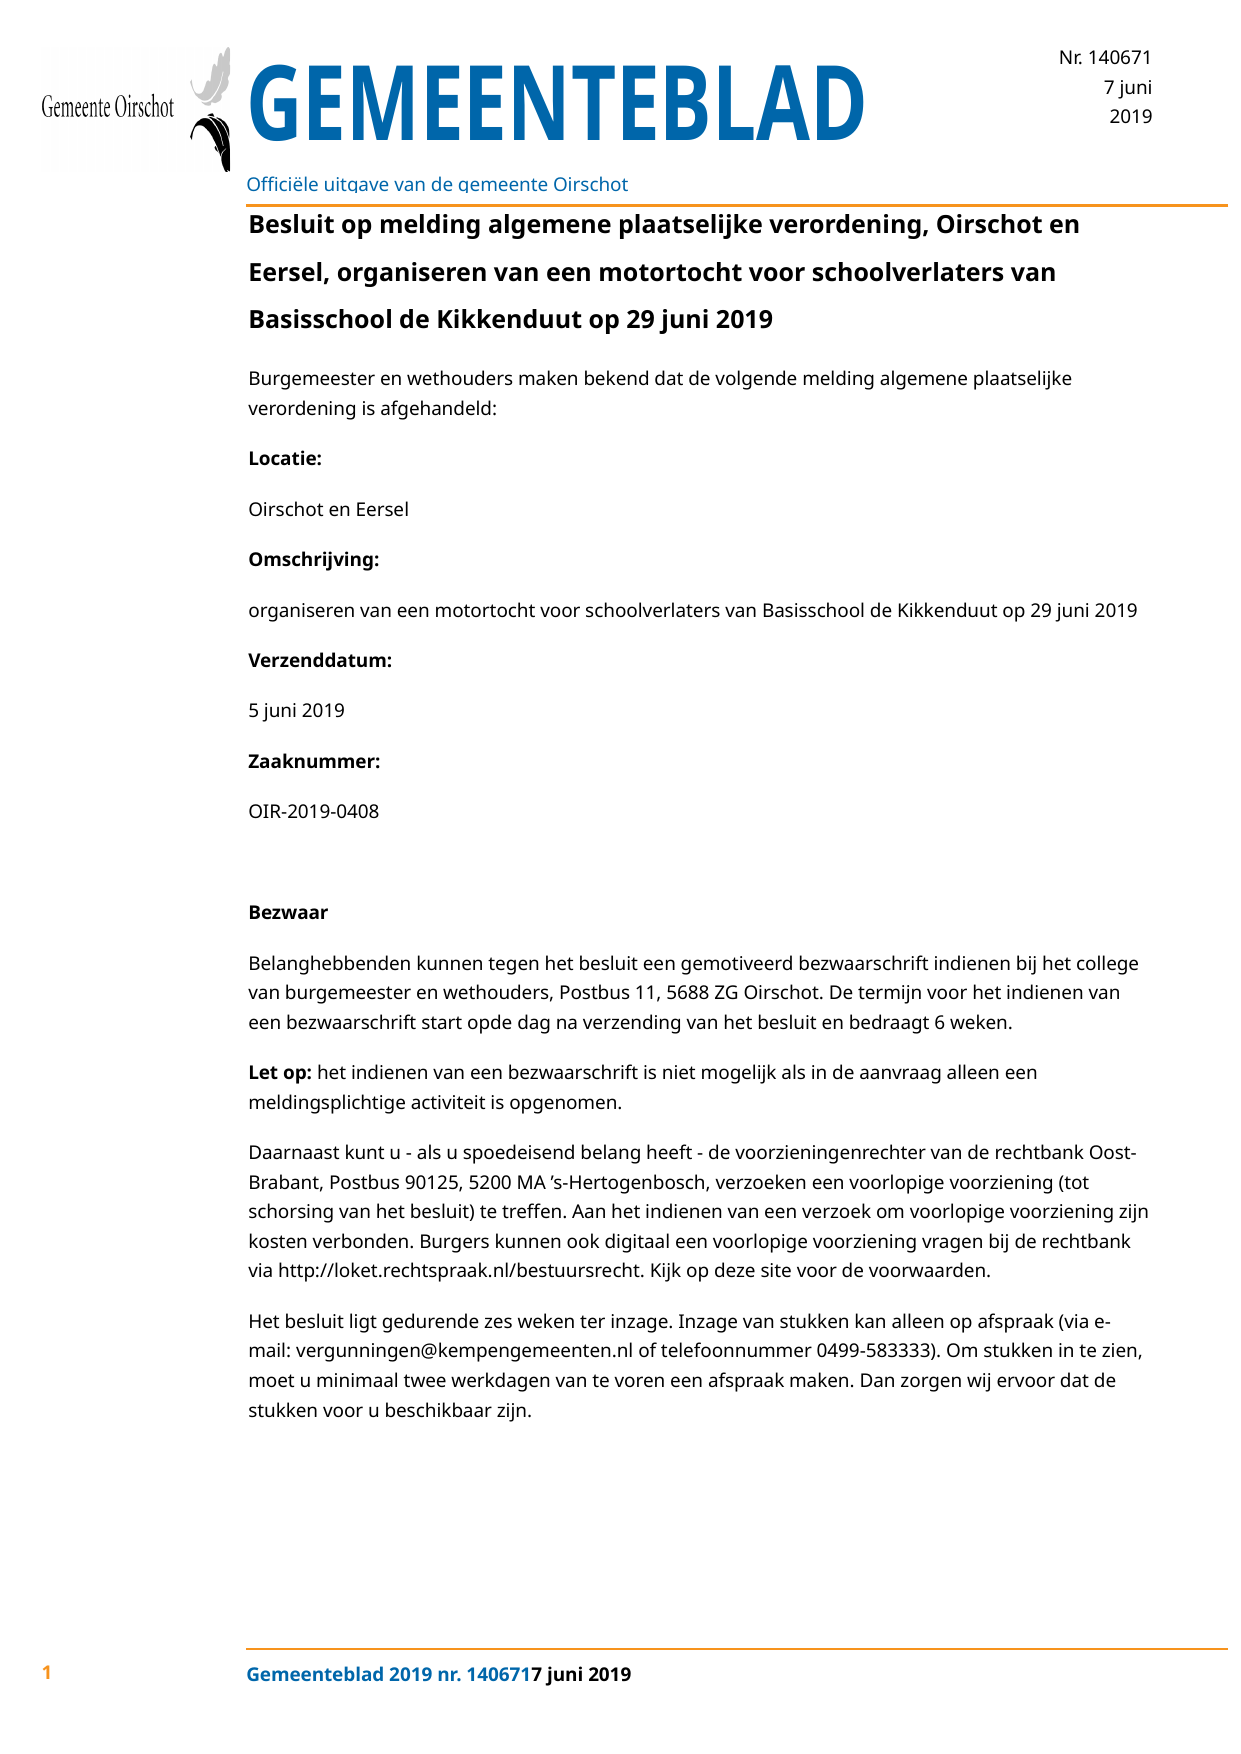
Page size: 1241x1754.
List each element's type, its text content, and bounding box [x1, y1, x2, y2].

text Locatie: [248, 446, 1152, 471]
text Burgemeester en wethouders maken bekend dat de volgende melding algemene plaatselijke verordening is afgehandeld: [248, 366, 1152, 421]
text Zaaknummer: [248, 748, 1152, 774]
text OIR-2019-0408 [248, 798, 1152, 824]
text Het besluit ligt gedurende zes weken ter inzage. Inzage van stukken kan alleen op afspraak (via e-mail: vergunningen@kempengemeenten.nl of telefoonnummer 0499-583333). Om stukken in te zien, moet u minimaal twee werkdagen van te voren een afspraak maken. Dan zorgen wij ervoor dat de stukken voor u beschikbaar zijn. [248, 1308, 1152, 1422]
text Bezwaar [248, 899, 1152, 925]
text organiseren van een motortocht voor schoolverlaters van Basisschool de Kikkenduut op 29 juni 2019 [248, 597, 1152, 622]
text Daarnaast kunt u - als u spoedeisend belang heeft - de voorzieningenrechter van de rechtbank Oost-Brabant, Postbus 90125, 5200 MA ’s-Hertogenbosch, verzoeken een voorlopige voorziening (tot schorsing van het besluit) te treffen. Aan het indienen van een verzoek om voorlopige voorziening zijn kosten verbonden. Burgers kunnen ook digitaal een voorlopige voorziening vragen bij de rechtbank via http://loket.rechtspraak.nl/bestuursrecht. Kijk op deze site voor de voorwaarden. [248, 1139, 1152, 1283]
text Let op: het indienen van een bezwaarschrift is niet mogelijk als in de aanvraag alleen een meldingsplichtige activiteit is opgenomen. [248, 1059, 1152, 1114]
text Omschrijving: [248, 546, 1152, 572]
text Verzenddatum: [248, 647, 1152, 673]
text Besluit op melding algemene plaatselijke verordening, Oirschot en Eersel, organiseren van een motortocht voor schoolverlaters van Basisschool de Kikkenduut op 29 juni 2019 [248, 207, 1152, 336]
text Oirschot en Eersel [248, 496, 1152, 522]
text Belanghebbenden kunnen tegen het besluit een gemotiveerd bezwaarschrift indienen bij het college van burgemeester en wethouders, Postbus 11, 5688 ZG Oirschot. De termijn voor het indienen van een bezwaarschrift start opde dag na verzending van het besluit en bedraagt 6 weken. [248, 950, 1152, 1034]
text 5 juni 2019 [248, 698, 1152, 723]
picture [41, 47, 231, 172]
